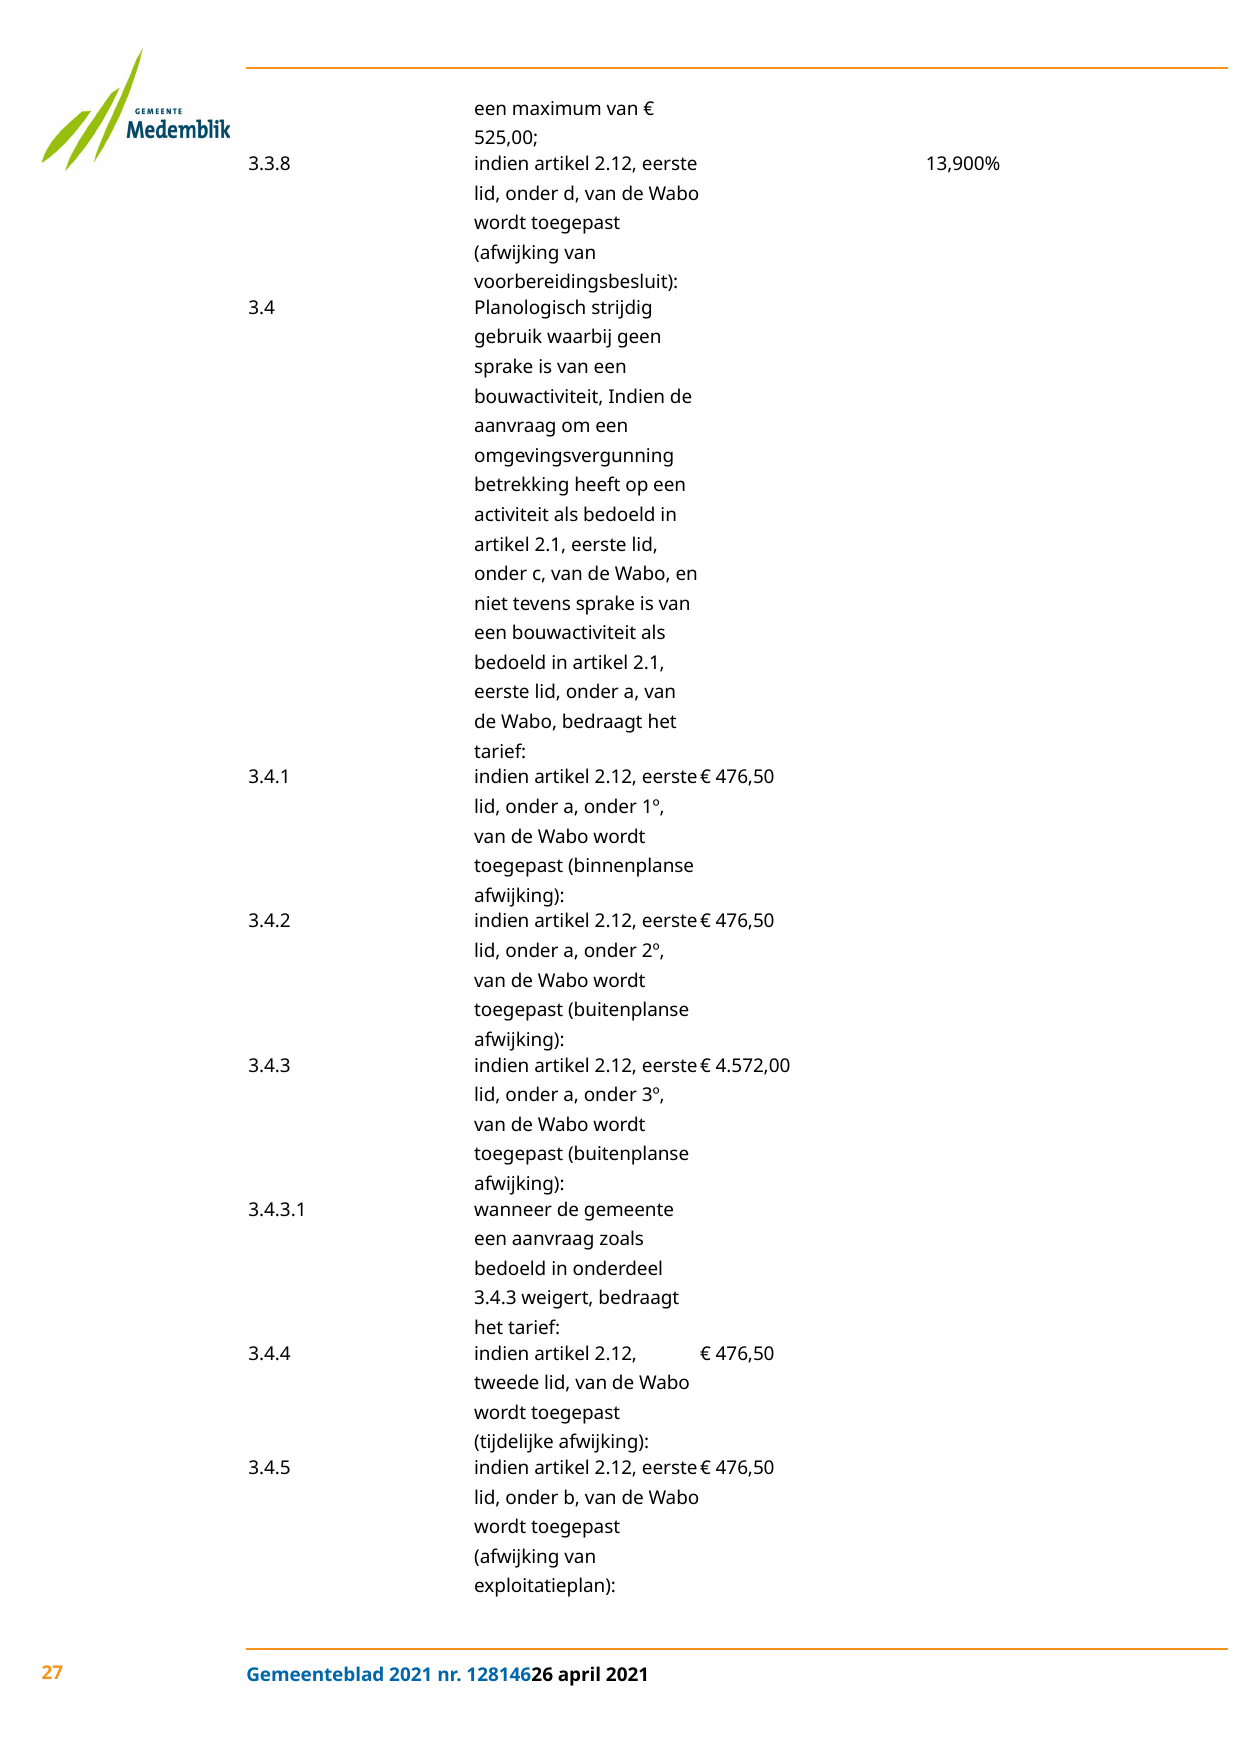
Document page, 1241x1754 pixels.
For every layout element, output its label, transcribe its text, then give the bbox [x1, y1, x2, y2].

table_cell [700, 1196, 926, 1340]
table_cell indien artikel 2.12, tweede lid, van de Wabo wordt toegepast (tijdelijke afwijking): [474, 1340, 700, 1454]
table_cell [248, 95, 474, 150]
table_cell [926, 294, 1152, 764]
table_cell [926, 908, 1152, 1052]
table_cell 3.4.3 [248, 1052, 474, 1196]
table_cell [700, 294, 926, 764]
table_cell indien artikel 2.12, eerste lid, onder a, onder 2º, van de Wabo wordt toegepast (buitenplanse afwijking): [474, 908, 700, 1052]
table_cell € 476,50 [700, 908, 926, 1052]
table_cell 3.4.4 [248, 1340, 474, 1454]
table_cell € 476,50 [700, 1454, 926, 1598]
table_cell € 476,50 [700, 1340, 926, 1454]
table_cell 3.4.3.1 [248, 1196, 474, 1340]
table_cell [926, 1454, 1152, 1598]
table_cell indien artikel 2.12, eerste lid, onder a, onder 1º, van de Wabo wordt toegepast (binnenplanse afwijking): [474, 764, 700, 908]
table_cell indien artikel 2.12, eerste lid, onder a, onder 3º, van de Wabo wordt toegepast (buitenplanse afwijking): [474, 1052, 700, 1196]
table_cell indien artikel 2.12, eerste lid, onder b, van de Wabo wordt toegepast (afwijking van exploitatieplan): [474, 1454, 700, 1598]
table_cell 3.4.5 [248, 1454, 474, 1598]
table_cell een maximum van € 525,00; [474, 95, 700, 150]
table_cell € 476,50 [700, 764, 926, 908]
picture [41, 47, 231, 172]
table_cell [926, 1340, 1152, 1454]
table_cell [926, 1052, 1152, 1196]
table_cell Planologisch strijdig gebruik waarbij geen sprake is van een bouwactiviteit, Indien de aanvraag om een omgevingsvergunning betrekking heeft op een activiteit als bedoeld in artikel 2.1, eerste lid, onder c, van de Wabo, en niet tevens sprake is van een bouwactiviteit als bedoeld in artikel 2.1, eerste lid, onder a, van de Wabo, bedraagt het tarief: [474, 294, 700, 764]
table_cell 13,900% [926, 150, 1152, 294]
table_cell 3.3.8 [248, 150, 474, 294]
table_cell [926, 95, 1152, 150]
table_cell indien artikel 2.12, eerste lid, onder d, van de Wabo wordt toegepast (afwijking van voorbereidingsbesluit): [474, 150, 700, 294]
table_cell 3.4.1 [248, 764, 474, 908]
table_cell 3.4 [248, 294, 474, 764]
table_cell wanneer de gemeente een aanvraag zoals bedoeld in onderdeel 3.4.3 weigert, bedraagt het tarief: [474, 1196, 700, 1340]
table_cell € 4.572,00 [700, 1052, 926, 1196]
table_cell [700, 95, 926, 150]
table_cell [926, 1196, 1152, 1340]
table_cell 3.4.2 [248, 908, 474, 1052]
table_cell [926, 764, 1152, 908]
table_cell [700, 150, 926, 294]
